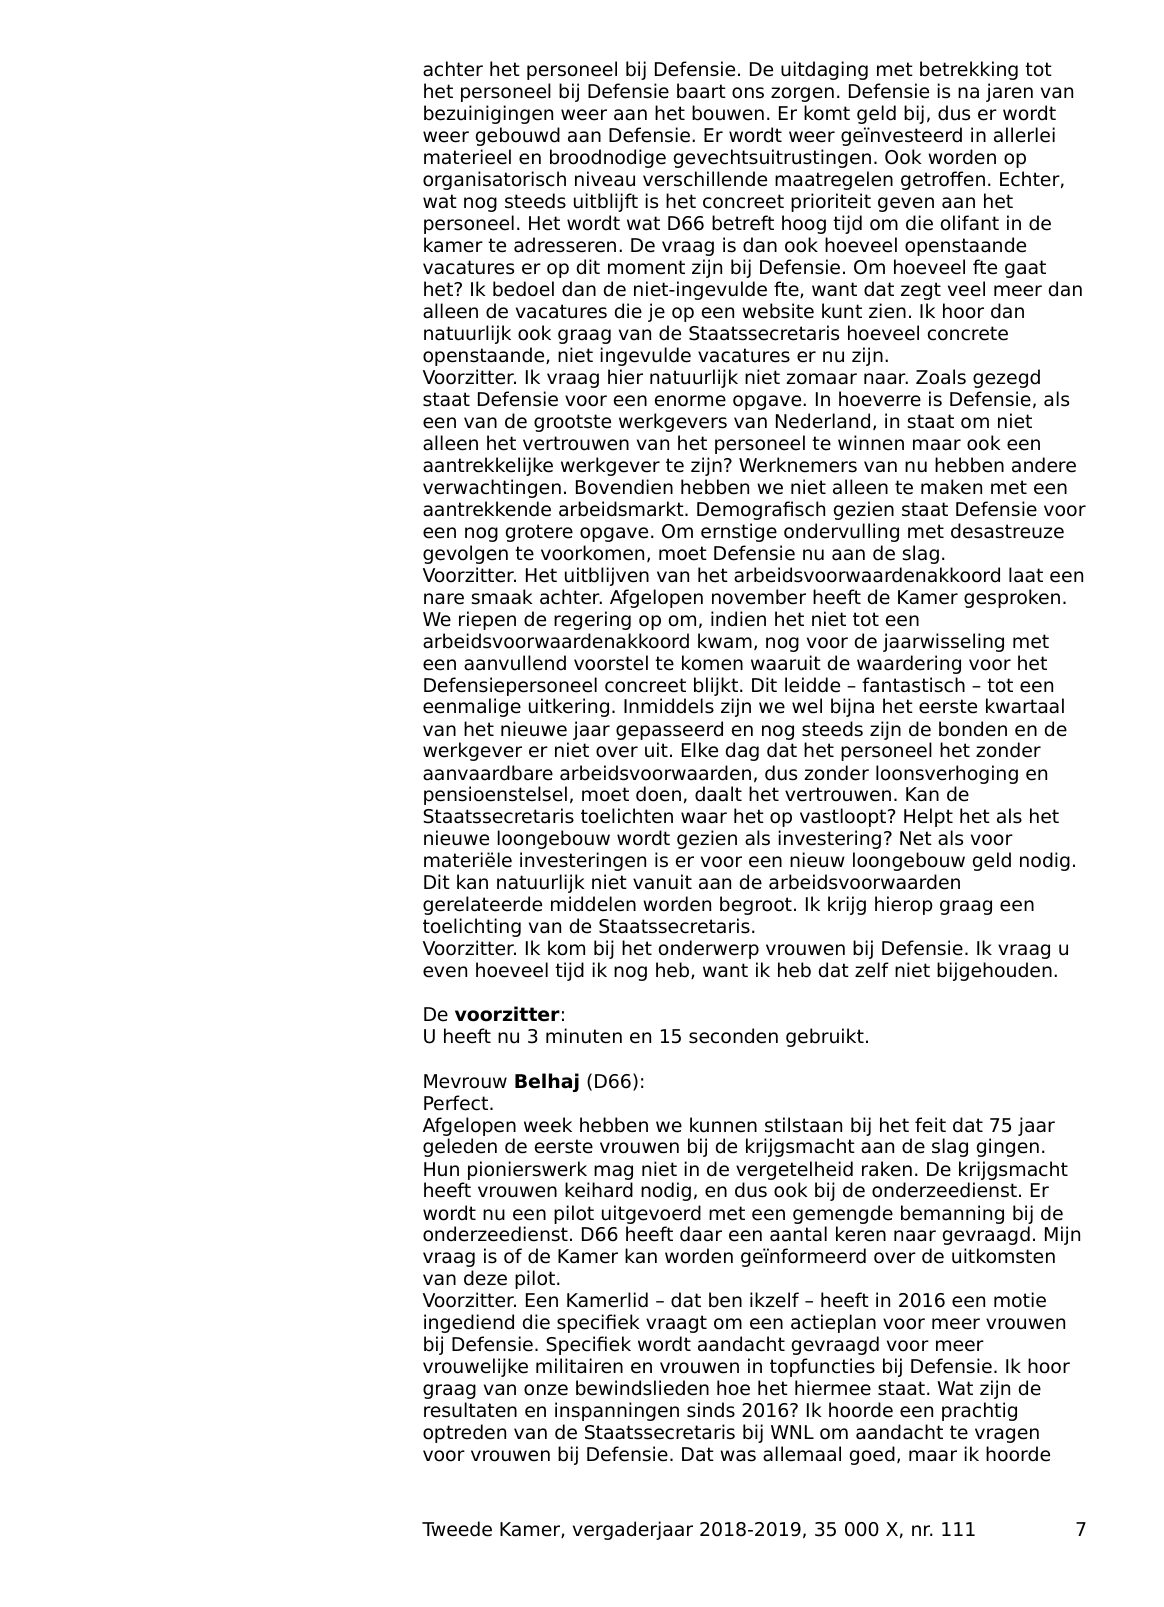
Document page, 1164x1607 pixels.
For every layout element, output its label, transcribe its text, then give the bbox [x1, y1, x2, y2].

text Voorzitter. Een Kamerlid – dat ben ikzelf – heeft in 2016 een motie ingediend die specifiek vraagt om een actieplan voor meer vrouwen bij Defensie. Specifiek wordt aandacht gevraagd voor meer vrouwelijke militairen en vrouwen in topfuncties bij Defensie. Ik hoor graag van onze bewindslieden hoe het hiermee staat. Wat zijn de resultaten en inspanningen sinds 2016? Ik hoorde een prachtig optreden van de Staatssecretaris bij WNL om aandacht te vragen voor vrouwen bij Defensie. Dat was allemaal goed, maar ik hoorde [422, 1290, 1087, 1466]
text U heeft nu 3 minuten en 15 seconden gebruikt. [422, 1026, 1087, 1048]
text Voorzitter. Ik vraag hier natuurlijk niet zomaar naar. Zoals gezegd staat Defensie voor een enorme opgave. In hoeverre is Defensie, als een van de grootste werkgevers van Nederland, in staat om niet alleen het vertrouwen van het personeel te winnen maar ook een aantrekkelijke werkgever te zijn? Werknemers van nu hebben andere verwachtingen. Bovendien hebben we niet alleen te maken met een aantrekkende arbeidsmarkt. Demografisch gezien staat Defensie voor een nog grotere opgave. Om ernstige ondervulling met desastreuze gevolgen te voorkomen, moet Defensie nu aan de slag. [422, 367, 1087, 564]
text Perfect. [422, 1092, 1087, 1114]
text Mevrouw Belhaj (D66): [422, 1071, 1087, 1092]
text achter het personeel bij Defensie. De uitdaging met betrekking tot het personeel bij Defensie baart ons zorgen. Defensie is na jaren van bezuinigingen weer aan het bouwen. Er komt geld bij, dus er wordt weer gebouwd aan Defensie. Er wordt weer geïnvesteerd in allerlei materieel en broodnodige gevechtsuitrustingen. Ook worden op organisatorisch niveau verschillende maatregelen getroffen. Echter, wat nog steeds uitblijft is het concreet prioriteit geven aan het personeel. Het wordt wat D66 betreft hoog tijd om die olifant in de kamer te adresseren. De vraag is dan ook hoeveel openstaande vacatures er op dit moment zijn bij Defensie. Om hoeveel fte gaat het? Ik bedoel dan de niet-ingevulde fte, want dat zegt veel meer dan alleen de vacatures die je op een website kunt zien. Ik hoor dan natuurlijk ook graag van de Staatssecretaris hoeveel concrete openstaande, niet ingevulde vacatures er nu zijn. [422, 59, 1087, 367]
text Voorzitter. Het uitblijven van het arbeidsvoorwaardenakkoord laat een nare smaak achter. Afgelopen november heeft de Kamer gesproken. We riepen de regering op om, indien het niet tot een arbeidsvoorwaardenakkoord kwam, nog voor de jaarwisseling met een aanvullend voorstel te komen waaruit de waardering voor het Defensiepersoneel concreet blijkt. Dit leidde – fantastisch – tot een eenmalige uitkering. Inmiddels zijn we wel bijna het eerste kwartaal van het nieuwe jaar gepasseerd en nog steeds zijn de bonden en de werkgever er niet over uit. Elke dag dat het personeel het zonder aanvaardbare arbeidsvoorwaarden, dus zonder loonsverhoging en pensioenstelsel, moet doen, daalt het vertrouwen. Kan de Staatssecretaris toelichten waar het op vastloopt? Helpt het als het nieuwe loongebouw wordt gezien als investering? Net als voor materiële investeringen is er voor een nieuw loongebouw geld nodig. Dit kan natuurlijk niet vanuit aan de arbeidsvoorwaarden gerelateerde middelen worden begroot. Ik krijg hierop graag een toelichting van de Staatssecretaris. [422, 564, 1087, 938]
text De voorzitter: [422, 1004, 1087, 1026]
text Voorzitter. Ik kom bij het onderwerp vrouwen bij Defensie. Ik vraag u even hoeveel tijd ik nog heb, want ik heb dat zelf niet bijgehouden. [422, 938, 1087, 982]
text Afgelopen week hebben we kunnen stilstaan bij het feit dat 75 jaar geleden de eerste vrouwen bij de krijgsmacht aan de slag gingen. Hun pionierswerk mag niet in de vergetelheid raken. De krijgsmacht heeft vrouwen keihard nodig, en dus ook bij de onderzeedienst. Er wordt nu een pilot uitgevoerd met een gemengde bemanning bij de onderzeedienst. D66 heeft daar een aantal keren naar gevraagd. Mijn vraag is of de Kamer kan worden geïnformeerd over de uitkomsten van deze pilot. [422, 1114, 1087, 1290]
